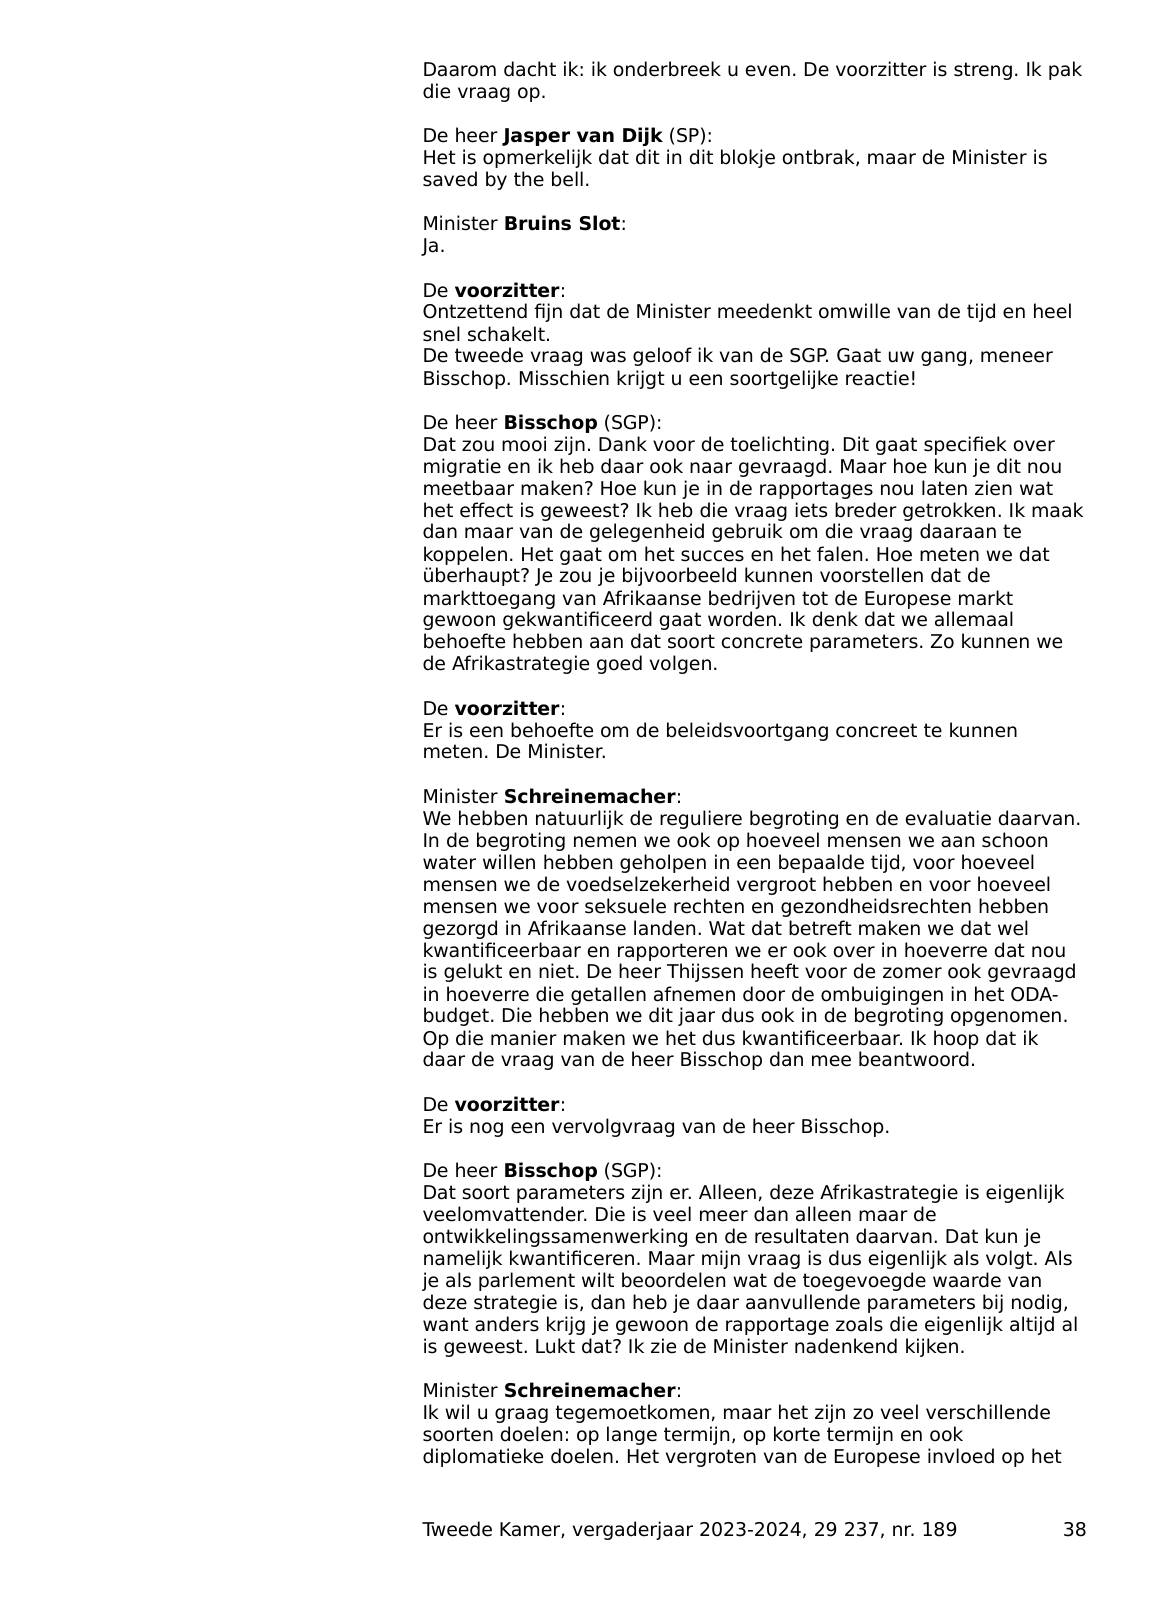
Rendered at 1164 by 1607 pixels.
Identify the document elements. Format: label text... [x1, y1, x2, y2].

text De voorzitter: [422, 697, 1087, 719]
text De heer Bisschop (SGP): [422, 412, 1087, 433]
text We hebben natuurlijk de reguliere begroting en de evaluatie daarvan. In de begroting nemen we ook op hoeveel mensen we aan schoon water willen hebben geholpen in een bepaalde tijd, voor hoeveel mensen we de voedselzekerheid vergroot hebben en voor hoeveel mensen we voor seksuele rechten en gezondheidsrechten hebben gezorgd in Afrikaanse landen. Wat dat betreft maken we dat wel kwantificeerbaar en rapporteren we er ook over in hoeverre dat nou is gelukt en niet. De heer Thijssen heeft voor de zomer ook gevraagd in hoeverre die getallen afnemen door de ombuigingen in het ODA-budget. Die hebben we dit jaar dus ook in de begroting opgenomen. Op die manier maken we het dus kwantificeerbaar. Ik hoop dat ik daar de vraag van de heer Bisschop dan mee beantwoord. [422, 808, 1087, 1071]
text Daarom dacht ik: ik onderbreek u even. De voorzitter is streng. Ik pak die vraag op. [422, 59, 1087, 103]
text Minister Bruins Slot: [422, 213, 1087, 235]
text De heer Bisschop (SGP): [422, 1160, 1087, 1182]
text Minister Schreinemacher: [422, 786, 1087, 808]
text De voorzitter: [422, 279, 1087, 301]
text Dat zou mooi zijn. Dank voor de toelichting. Dit gaat specifiek over migratie en ik heb daar ook naar gevraagd. Maar hoe kun je dit nou meetbaar maken? Hoe kun je in de rapportages nou laten zien wat het effect is geweest? Ik heb die vraag iets breder getrokken. Ik maak dan maar van de gelegenheid gebruik om die vraag daaraan te koppelen. Het gaat om het succes en het falen. Hoe meten we dat überhaupt? Je zou je bijvoorbeeld kunnen voorstellen dat de markttoegang van Afrikaanse bedrijven tot de Europese markt gewoon gekwantificeerd gaat worden. Ik denk dat we allemaal behoefte hebben aan dat soort concrete parameters. Zo kunnen we de Afrikastrategie goed volgen. [422, 433, 1087, 675]
text Ja. [422, 235, 1087, 257]
text De voorzitter: [422, 1093, 1087, 1116]
text Er is een behoefte om de beleidsvoortgang concreet te kunnen meten. De Minister. [422, 719, 1087, 763]
text Minister Schreinemacher: [422, 1380, 1087, 1402]
text Er is nog een vervolgvraag van de heer Bisschop. [422, 1116, 1087, 1137]
text De heer Jasper van Dijk (SP): [422, 125, 1087, 147]
text Het is opmerkelijk dat dit in dit blokje ontbrak, maar de Minister is saved by the bell. [422, 147, 1087, 191]
text Ontzettend fijn dat de Minister meedenkt omwille van de tijd en heel snel schakelt. [422, 301, 1087, 345]
text Dat soort parameters zijn er. Alleen, deze Afrikastrategie is eigenlijk veelomvattender. Die is veel meer dan alleen maar de ontwikkelingssamenwerking en de resultaten daarvan. Dat kun je namelijk kwantificeren. Maar mijn vraag is dus eigenlijk als volgt. Als je als parlement wilt beoordelen wat de toegevoegde waarde van deze strategie is, dan heb je daar aanvullende parameters bij nodig, want anders krijg je gewoon de rapportage zoals die eigenlijk altijd al is geweest. Lukt dat? Ik zie de Minister nadenkend kijken. [422, 1182, 1087, 1357]
text De tweede vraag was geloof ik van de SGP. Gaat uw gang, meneer Bisschop. Misschien krijgt u een soortgelijke reactie! [422, 345, 1087, 389]
text Ik wil u graag tegemoetkomen, maar het zijn zo veel verschillende soorten doelen: op lange termijn, op korte termijn en ook diplomatieke doelen. Het vergroten van de Europese invloed op het [422, 1402, 1087, 1468]
